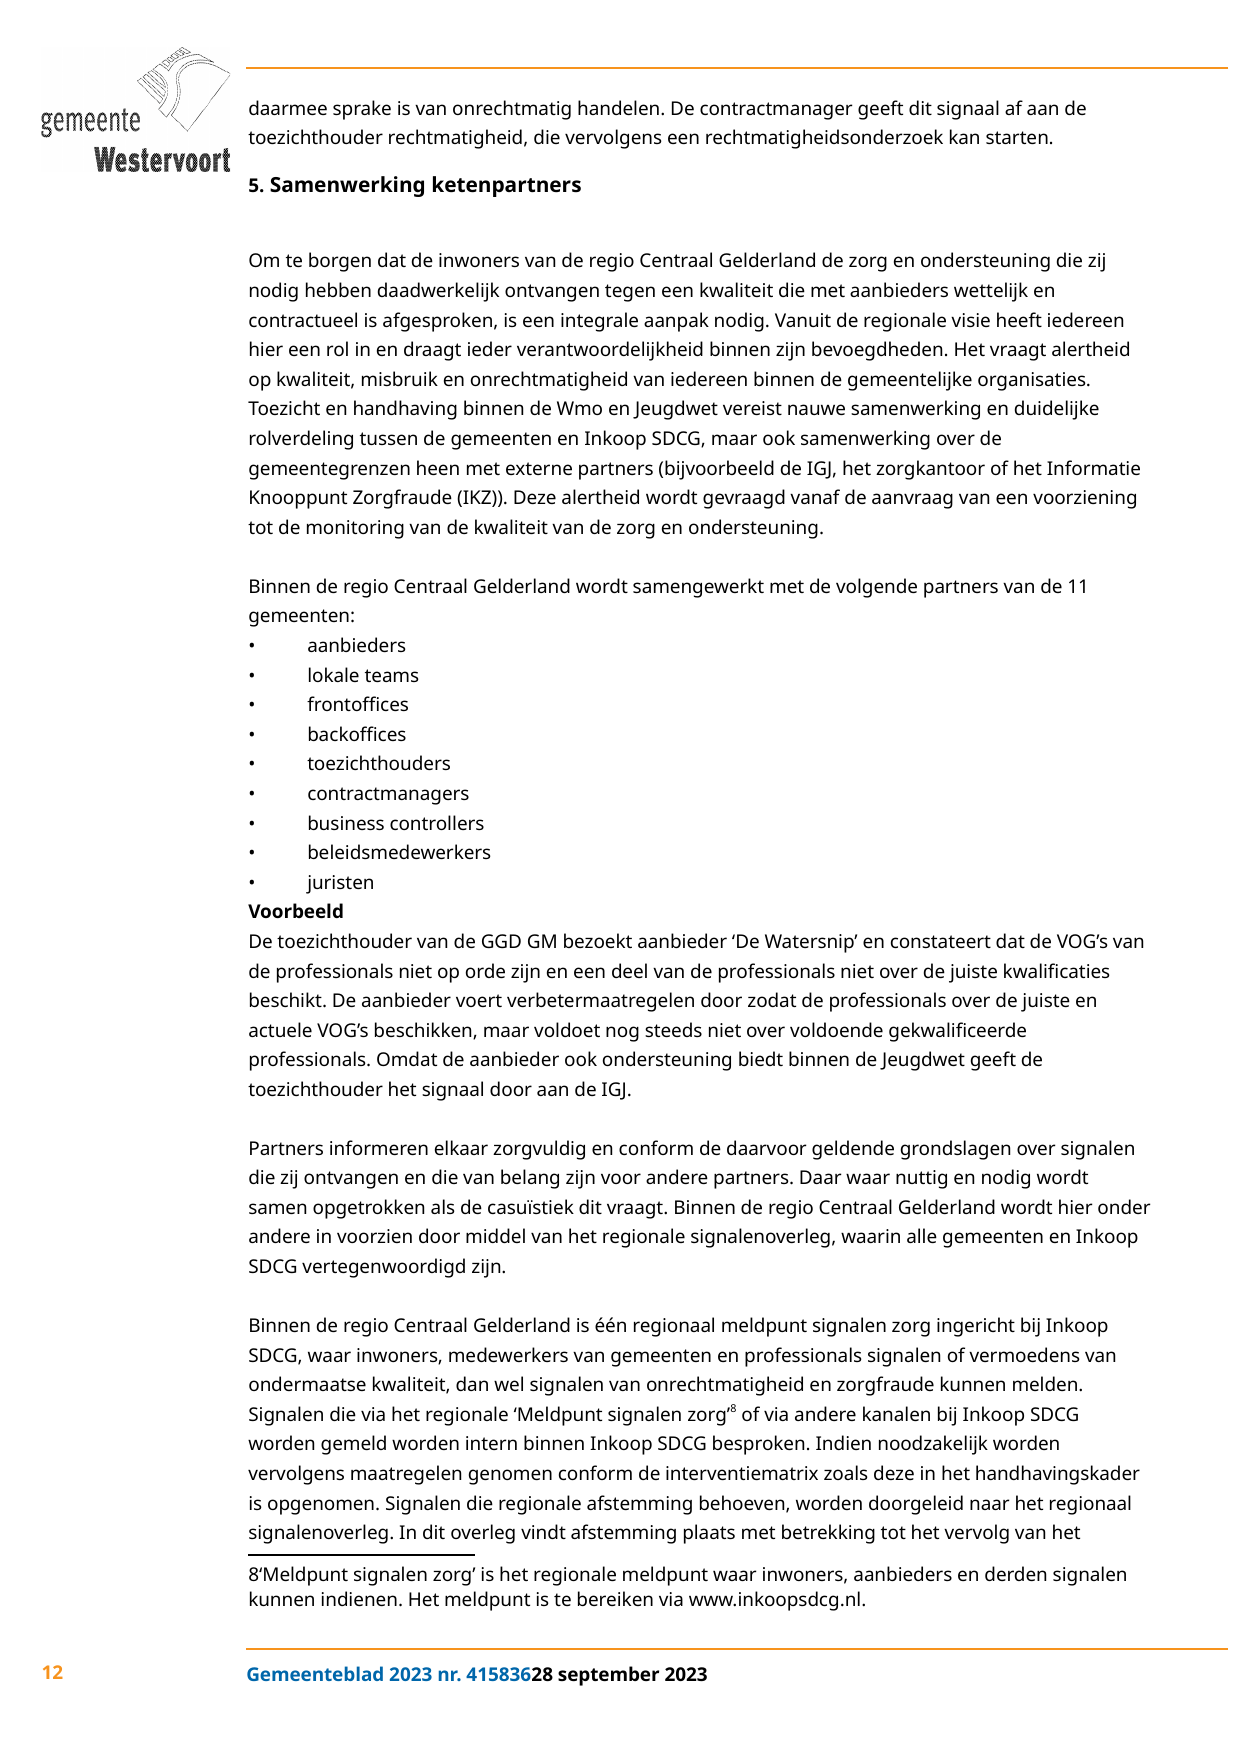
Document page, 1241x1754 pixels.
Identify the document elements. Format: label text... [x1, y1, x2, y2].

text ‘Meldpunt signalen zorg’ is het regionale meldpunt waar inwoners, aanbieders en derden signalen kunnen indienen. Het meldpunt is te bereiken via www.inkoopsdcg.nl. [248, 1561, 1152, 1612]
text Binnen de regio Centraal Gelderland wordt samengewerkt met de volgende partners van de 11 gemeenten: [248, 573, 1152, 628]
text Binnen de regio Centraal Gelderland is één regionaal meldpunt signalen zorg ingericht bij Inkoop SDCG, waar inwoners, medewerkers van gemeenten en professionals signalen of vermoedens van ondermaatse kwaliteit, dan wel signalen van onrechtmatigheid en zorgfraude kunnen melden. [248, 1312, 1152, 1397]
picture [41, 47, 231, 172]
list lokale teams [248, 662, 1152, 688]
text 5. Samenwerking ketenpartners [248, 170, 1152, 198]
list contractmanagers [248, 780, 1152, 806]
text daarmee sprake is van onrechtmatig handelen. De contractmanager geeft dit signaal af aan de toezichthouder rechtmatigheid, die vervolgens een rechtmatigheidsonderzoek kan starten. [248, 95, 1152, 150]
list toezichthouders [248, 751, 1152, 776]
list juristen [248, 869, 1152, 895]
list backoffices [248, 721, 1152, 747]
text Toezicht en handhaving binnen de Wmo en Jeugdwet vereist nauwe samenwerking en duidelijke rolverdeling tussen de gemeenten en Inkoop SDCG, maar ook samenwerking over de gemeentegrenzen heen met externe partners (bijvoorbeeld de IGJ, het zorgkantoor of het Informatie Knooppunt Zorgfraude (IKZ)). Deze alertheid wordt gevraagd vanaf de aanvraag van een voorziening tot de monitoring van de kwaliteit van de zorg en ondersteuning. [248, 396, 1152, 540]
text Signalen die via het regionale ‘Meldpunt signalen zorg’ of via andere kanalen bij Inkoop SDCG worden gemeld worden intern binnen Inkoop SDCG besproken. Indien noodzakelijk worden vervolgens maatregelen genomen conform de interventiematrix zoals deze in het handhavingskader is opgenomen. Signalen die regionale afstemming behoeven, worden doorgeleid naar het regionaal signalenoverleg. In dit overleg vindt afstemming plaats met betrekking tot het vervolg van het [248, 1401, 1152, 1545]
list business controllers [248, 810, 1152, 836]
text Partners informeren elkaar zorgvuldig en conform de daarvoor geldende grondslagen over signalen die zij ontvangen en die van belang zijn voor andere partners. Daar waar nuttig en nodig wordt samen opgetrokken als de casuïstiek dit vraagt. Binnen de regio Centraal Gelderland wordt hier onder andere in voorzien door middel van het regionale signalenoverleg, waarin alle gemeenten en Inkoop SDCG vertegenwoordigd zijn. [248, 1135, 1152, 1279]
list aanbieders [248, 632, 1152, 658]
table_header Voorbeeld De toezichthouder van de GGD GM bezoekt aanbieder ‘De Watersnip’ en constateert dat de VOG’s van de professionals niet op orde zijn en een deel van de professionals niet over de juiste kwalificaties beschikt. De aanbieder voert verbetermaatregelen door zodat de professionals over de juiste en actuele VOG’s beschikken, maar voldoet nog steeds niet over voldoende gekwalificeerde professionals. Omdat de aanbieder ook ondersteuning biedt binnen de Jeugdwet geeft de toezichthouder het signaal door aan de IGJ. [248, 899, 1152, 1102]
list beleidsmedewerkers [248, 839, 1152, 865]
list frontoffices [248, 691, 1152, 717]
text Om te borgen dat de inwoners van de regio Centraal Gelderland de zorg en ondersteuning die zij nodig hebben daadwerkelijk ontvangen tegen een kwaliteit die met aanbieders wettelijk en contractueel is afgesproken, is een integrale aanpak nodig. Vanuit de regionale visie heeft iedereen hier een rol in en draagt ieder verantwoordelijkheid binnen zijn bevoegdheden. Het vraagt alertheid op kwaliteit, misbruik en onrechtmatigheid van iedereen binnen de gemeentelijke organisaties. [248, 248, 1152, 392]
